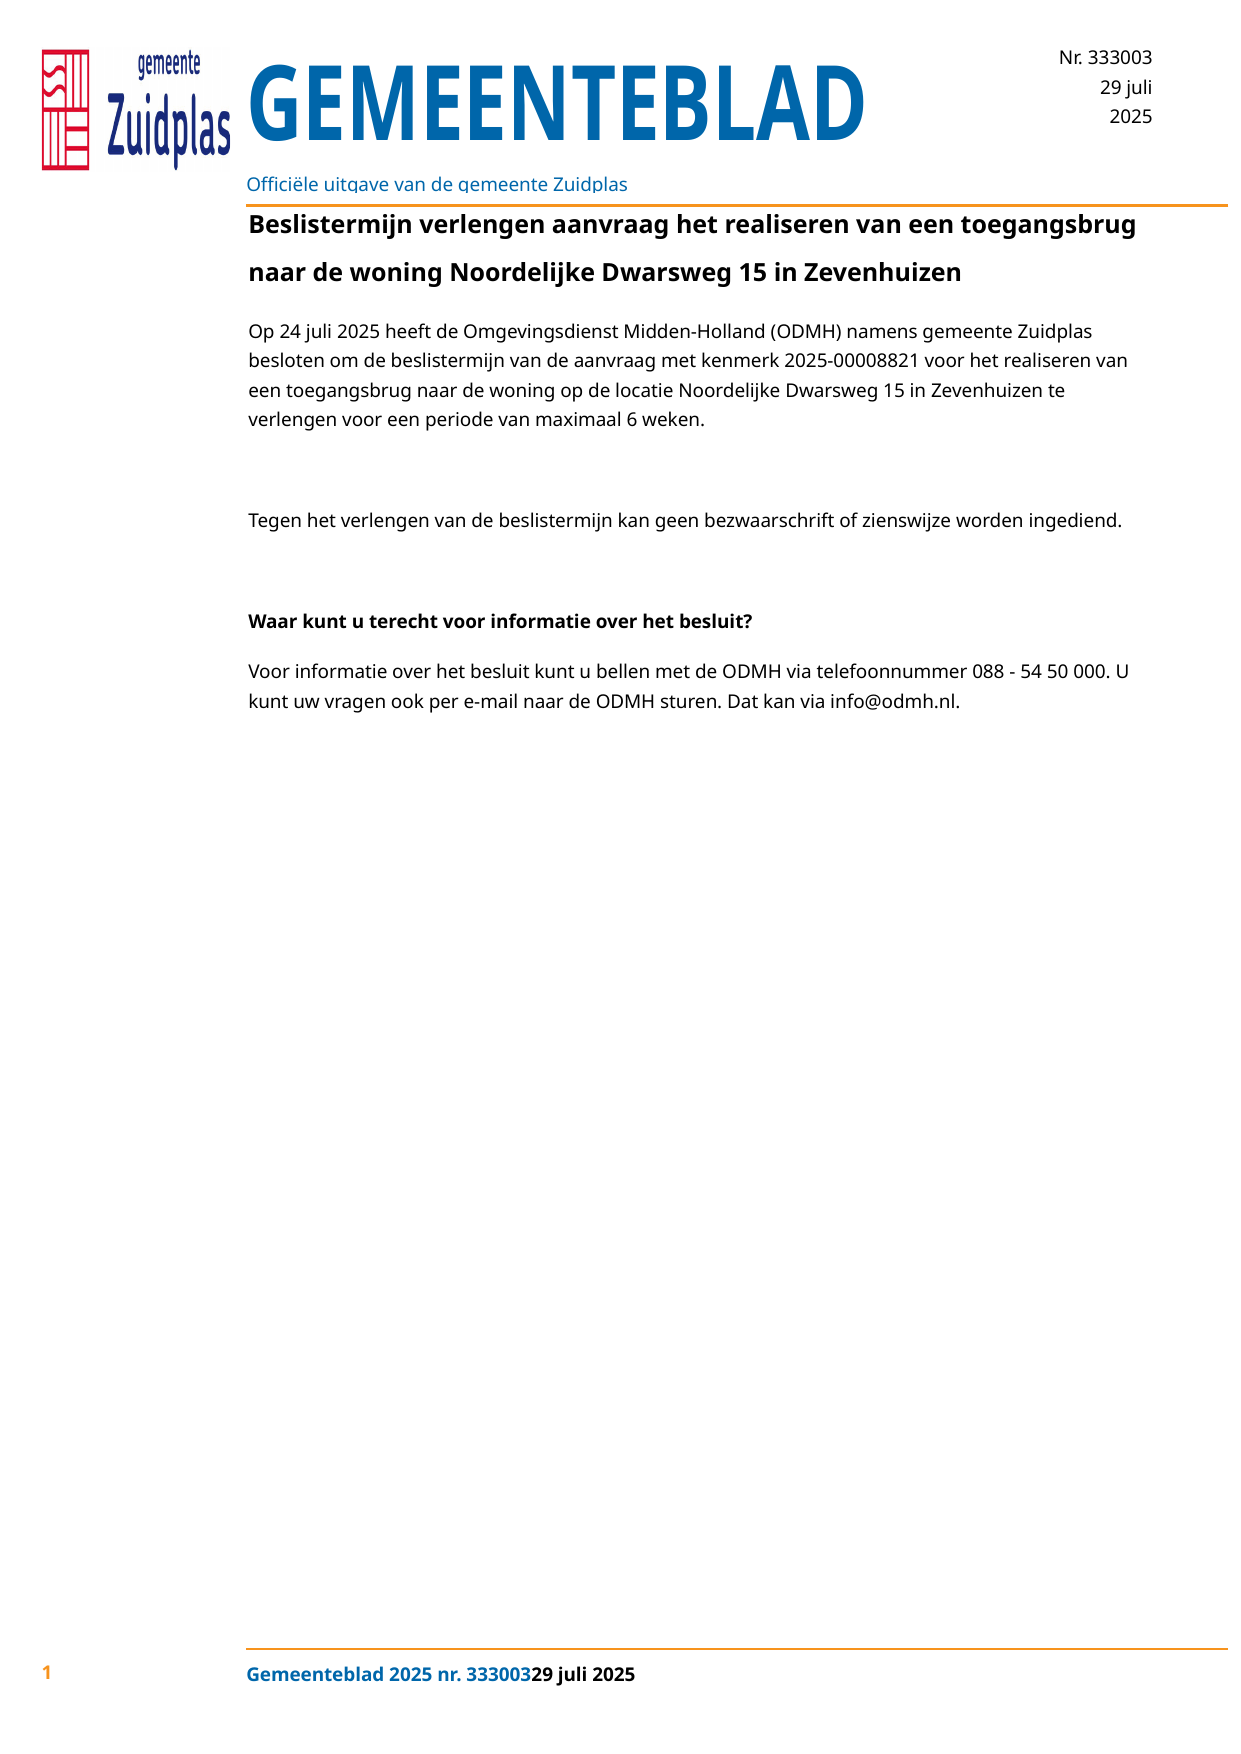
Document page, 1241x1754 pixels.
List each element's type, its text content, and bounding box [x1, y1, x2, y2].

text Waar kunt u terecht voor informatie over het besluit? [248, 608, 1152, 634]
text Op 24 juli 2025 heeft de Omgevingsdienst Midden-Holland (ODMH) namens gemeente Zuidplas besloten om de beslistermijn van de aanvraag met kenmerk 2025-00008821 voor het realiseren van een toegangsbrug naar de woning op de locatie Noordelijke Dwarsweg 15 in Zevenhuizen te verlengen voor een periode van maximaal 6 weken. [248, 318, 1152, 432]
text Tegen het verlengen van de beslistermijn kan geen bezwaarschrift of zienswijze worden ingediend. [248, 507, 1152, 533]
text Beslistermijn verlengen aanvraag het realiseren van een toegangsbrug naar de woning Noordelijke Dwarsweg 15 in Zevenhuizen [248, 207, 1152, 288]
picture [41, 47, 231, 172]
text Voor informatie over het besluit kunt u bellen met de ODMH via telefoonnummer 088 - 54 50 000. U kunt uw vragen ook per e-mail naar de ODMH sturen. Dat kan via info@odmh.nl. [248, 659, 1152, 714]
